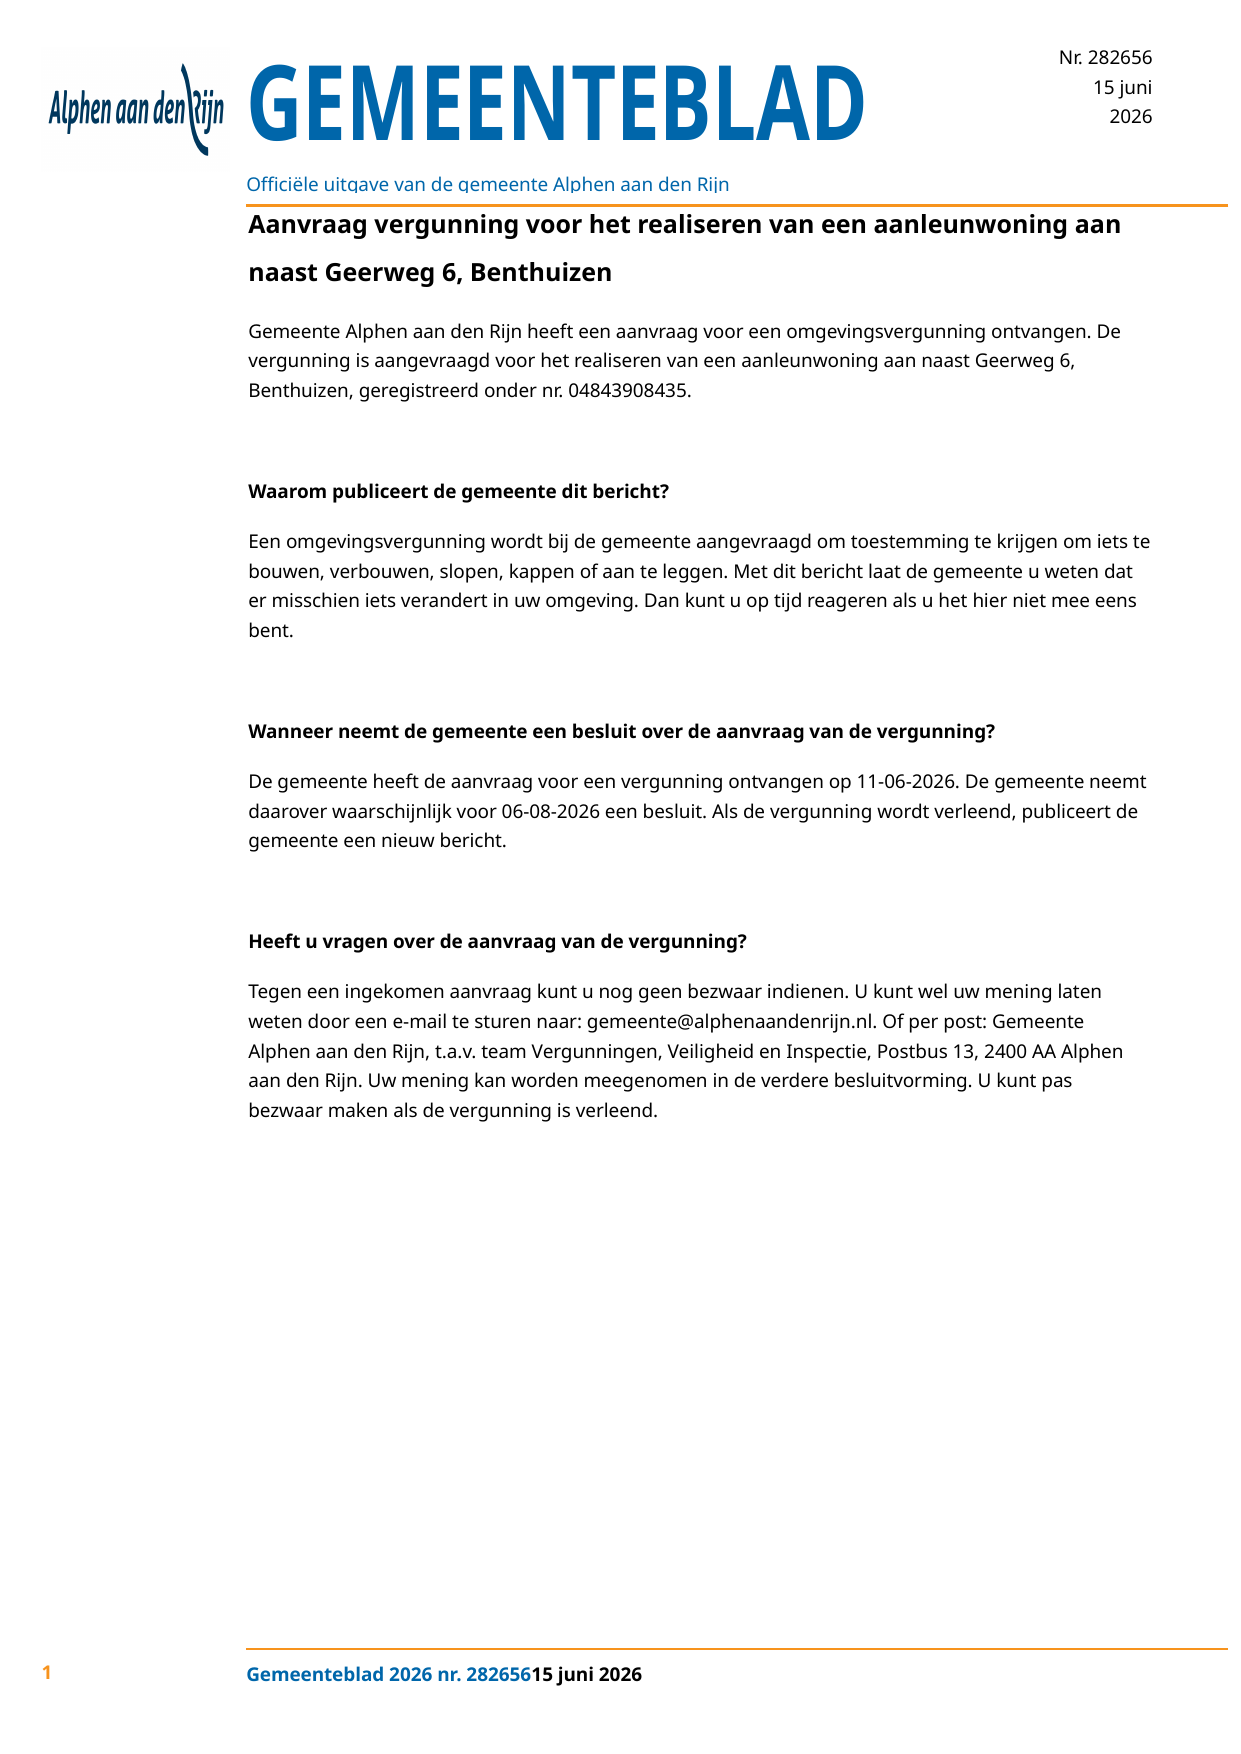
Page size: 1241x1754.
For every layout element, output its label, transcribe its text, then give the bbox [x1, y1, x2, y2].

text Tegen een ingekomen aanvraag kunt u nog geen bezwaar indienen. U kunt wel uw mening laten weten door een e-mail te sturen naar: gemeente@alphenaandenrijn.nl. Of per post: Gemeente Alphen aan den Rijn, t.a.v. team Vergunningen, Veiligheid en Inspectie, Postbus 13, 2400 AA Alphen aan den Rijn. Uw mening kan worden meegenomen in de verdere besluitvorming. U kunt pas bezwaar maken als de vergunning is verleend. [248, 979, 1152, 1123]
text Aanvraag vergunning voor het realiseren van een aanleunwoning aan naast Geerweg 6, Benthuizen [248, 207, 1152, 288]
text Gemeente Alphen aan den Rijn heeft een aanvraag voor een omgevingsvergunning ontvangen. De vergunning is aangevraagd voor het realiseren van een aanleunwoning aan naast Geerweg 6, Benthuizen, geregistreerd onder nr. 04843908435. [248, 318, 1152, 403]
text Waarom publiceert de gemeente dit bericht? [248, 478, 1152, 504]
picture [41, 47, 231, 172]
text De gemeente heeft de aanvraag voor een vergunning ontvangen op 11-06-2026. De gemeente neemt daarover waarschijnlijk voor 06-08-2026 een besluit. Als de vergunning wordt verleend, publiceert de gemeente een nieuw bericht. [248, 768, 1152, 853]
text Een omgevingsvergunning wordt bij de gemeente aangevraagd om toestemming te krijgen om iets te bouwen, verbouwen, slopen, kappen of aan te leggen. Met dit bericht laat de gemeente u weten dat er misschien iets verandert in uw omgeving. Dan kunt u op tijd reageren als u het hier niet mee eens bent. [248, 528, 1152, 643]
text Wanneer neemt de gemeente een besluit over de aanvraag van de vergunning? [248, 718, 1152, 744]
text Heeft u vragen over de aanvraag van de vergunning? [248, 928, 1152, 954]
